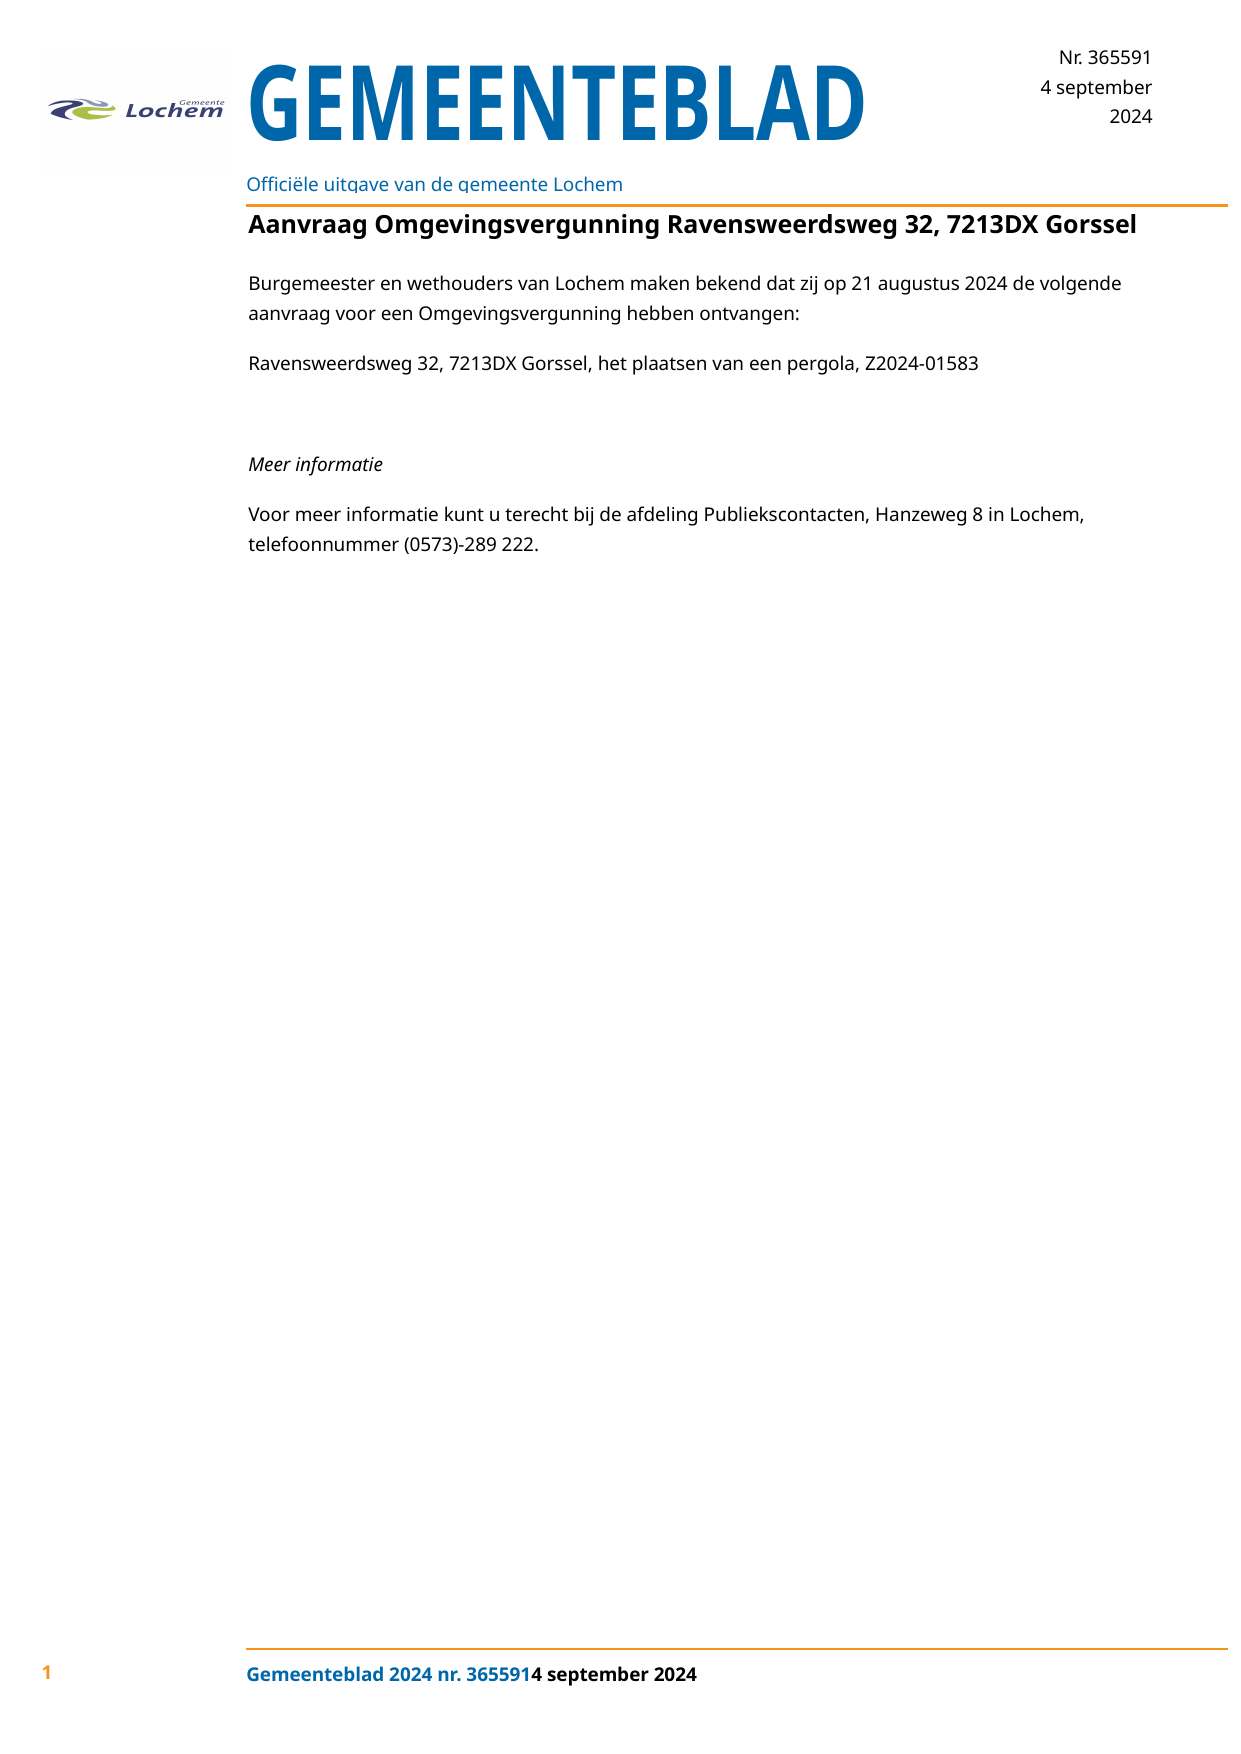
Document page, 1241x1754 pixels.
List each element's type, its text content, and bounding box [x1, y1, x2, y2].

text Meer informatie [248, 451, 1152, 477]
picture [41, 47, 231, 172]
text Voor meer informatie kunt u terecht bij de afdeling Publiekscontacten, Hanzeweg 8 in Lochem, telefoonnummer (0573)-289 222. [248, 502, 1152, 557]
text Burgemeester en wethouders van Lochem maken bekend dat zij op 21 augustus 2024 de volgende aanvraag voor een Omgevingsvergunning hebben ontvangen: [248, 270, 1152, 326]
text Ravensweerdsweg 32, 7213DX Gorssel, het plaatsen van een pergola, Z2024-01583 [248, 350, 1152, 376]
text Aanvraag Omgevingsvergunning Ravensweerdsweg 32, 7213DX Gorssel [248, 207, 1152, 241]
